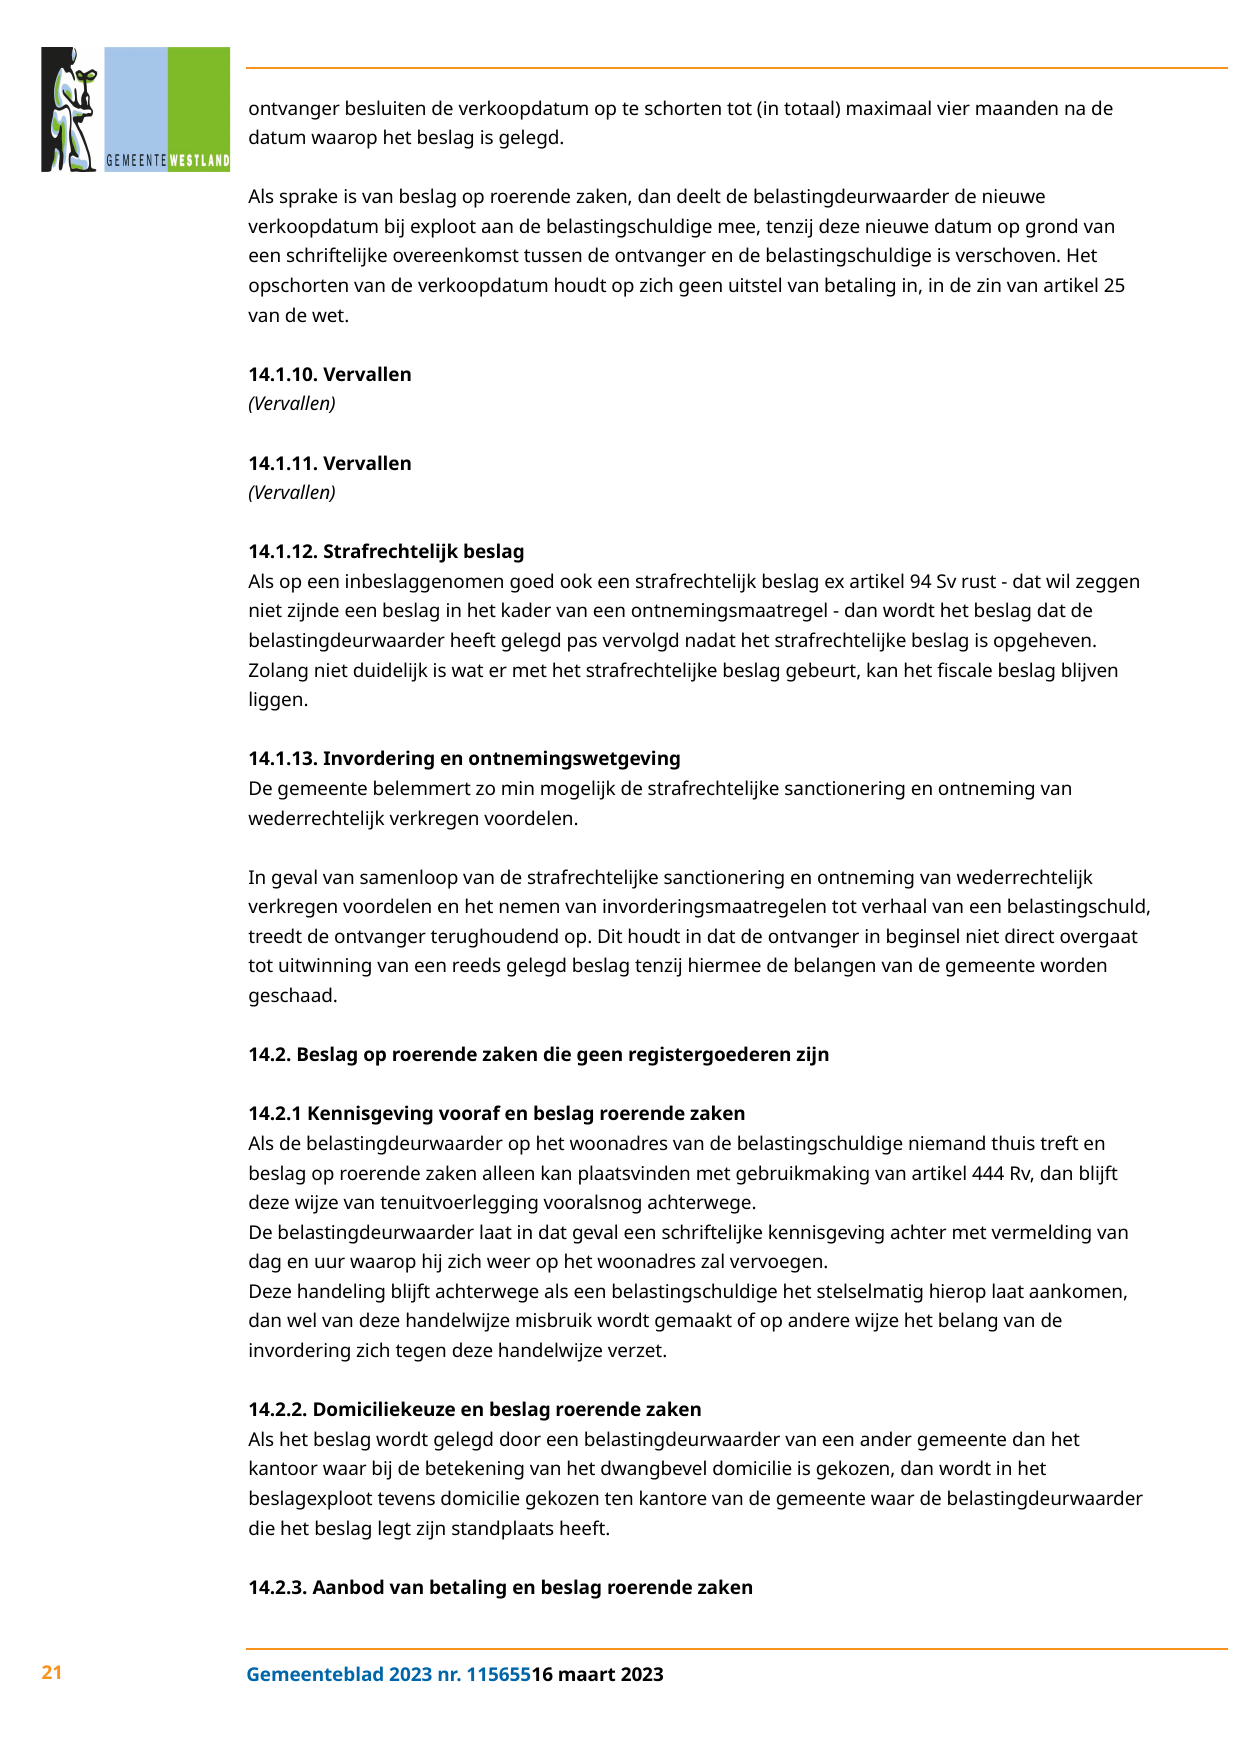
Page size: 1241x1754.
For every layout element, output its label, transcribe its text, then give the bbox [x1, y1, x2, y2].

text 14.2.1 Kennisgeving vooraf en beslag roerende zaken [248, 1101, 1152, 1126]
text 14.1.13. Invordering en ontnemingswetgeving [248, 746, 1152, 771]
text 14.1.10. Vervallen [248, 361, 1152, 387]
text ontvanger besluiten de verkoopdatum op te schorten tot (in totaal) maximaal vier maanden na de datum waarop het beslag is gelegd. [248, 95, 1152, 150]
text 14.2.3. Aanbod van betaling en beslag roerende zaken [248, 1574, 1152, 1600]
text De gemeente belemmert zo min mogelijk de strafrechtelijke sanctionering en ontneming van wederrechtelijk verkregen voordelen. [248, 775, 1152, 831]
text Als de belastingdeurwaarder op het woonadres van de belastingschuldige niemand thuis treft en beslag op roerende zaken alleen kan plaatsvinden met gebruikmaking van artikel 444 Rv, dan blijft deze wijze van tenuitvoerlegging vooralsnog achterwege. [248, 1130, 1152, 1215]
text 14.1.12. Strafrechtelijk beslag [248, 538, 1152, 564]
text 14.2. Beslag op roerende zaken die geen registergoederen zijn [248, 1041, 1152, 1067]
text Deze handeling blijft achterwege als een belastingschuldige het stelselmatig hierop laat aankomen, dan wel van deze handelwijze misbruik wordt gemaakt of op andere wijze het belang van de invordering zich tegen deze handelwijze verzet. [248, 1278, 1152, 1363]
text 14.2.2. Domiciliekeuze en beslag roerende zaken [248, 1396, 1152, 1422]
picture [41, 47, 231, 172]
text De belastingdeurwaarder laat in dat geval een schriftelijke kennisgeving achter met vermelding van dag en uur waarop hij zich weer op het woonadres zal vervoegen. [248, 1219, 1152, 1274]
text Als het beslag wordt gelegd door een belastingdeurwaarder van een ander gemeente dan het kantoor waar bij de betekening van het dwangbevel domicilie is gekozen, dan wordt in het beslagexploot tevens domicilie gekozen ten kantore van de gemeente waar de belastingdeurwaarder die het beslag legt zijn standplaats heeft. [248, 1426, 1152, 1541]
text 14.1.11. Vervallen [248, 450, 1152, 476]
text In geval van samenloop van de strafrechtelijke sanctionering en ontneming van wederrechtelijk verkregen voordelen en het nemen van invorderingsmaatregelen tot verhaal van een belastingschuld, treedt de ontvanger terughoudend op. Dit houdt in dat de ontvanger in beginsel niet direct overgaat tot uitwinning van een reeds gelegd beslag tenzij hiermee de belangen van de gemeente worden geschaad. [248, 864, 1152, 1008]
text (Vervallen) [248, 479, 1152, 505]
text (Vervallen) [248, 391, 1152, 416]
text Als op een inbeslaggenomen goed ook een strafrechtelijk beslag ex artikel 94 Sv rust - dat wil zeggen niet zijnde een beslag in het kader van een ontnemingsmaatregel - dan wordt het beslag dat de belastingdeurwaarder heeft gelegd pas vervolgd nadat het strafrechtelijke beslag is opgeheven. Zolang niet duidelijk is wat er met het strafrechtelijke beslag gebeurt, kan het fiscale beslag blijven liggen. [248, 568, 1152, 712]
text Als sprake is van beslag op roerende zaken, dan deelt de belastingdeurwaarder de nieuwe verkoopdatum bij exploot aan de belastingschuldige mee, tenzij deze nieuwe datum op grond van een schriftelijke overeenkomst tussen de ontvanger en de belastingschuldige is verschoven. Het opschorten van de verkoopdatum houdt op zich geen uitstel van betaling in, in de zin van artikel 25 van de wet. [248, 183, 1152, 328]
